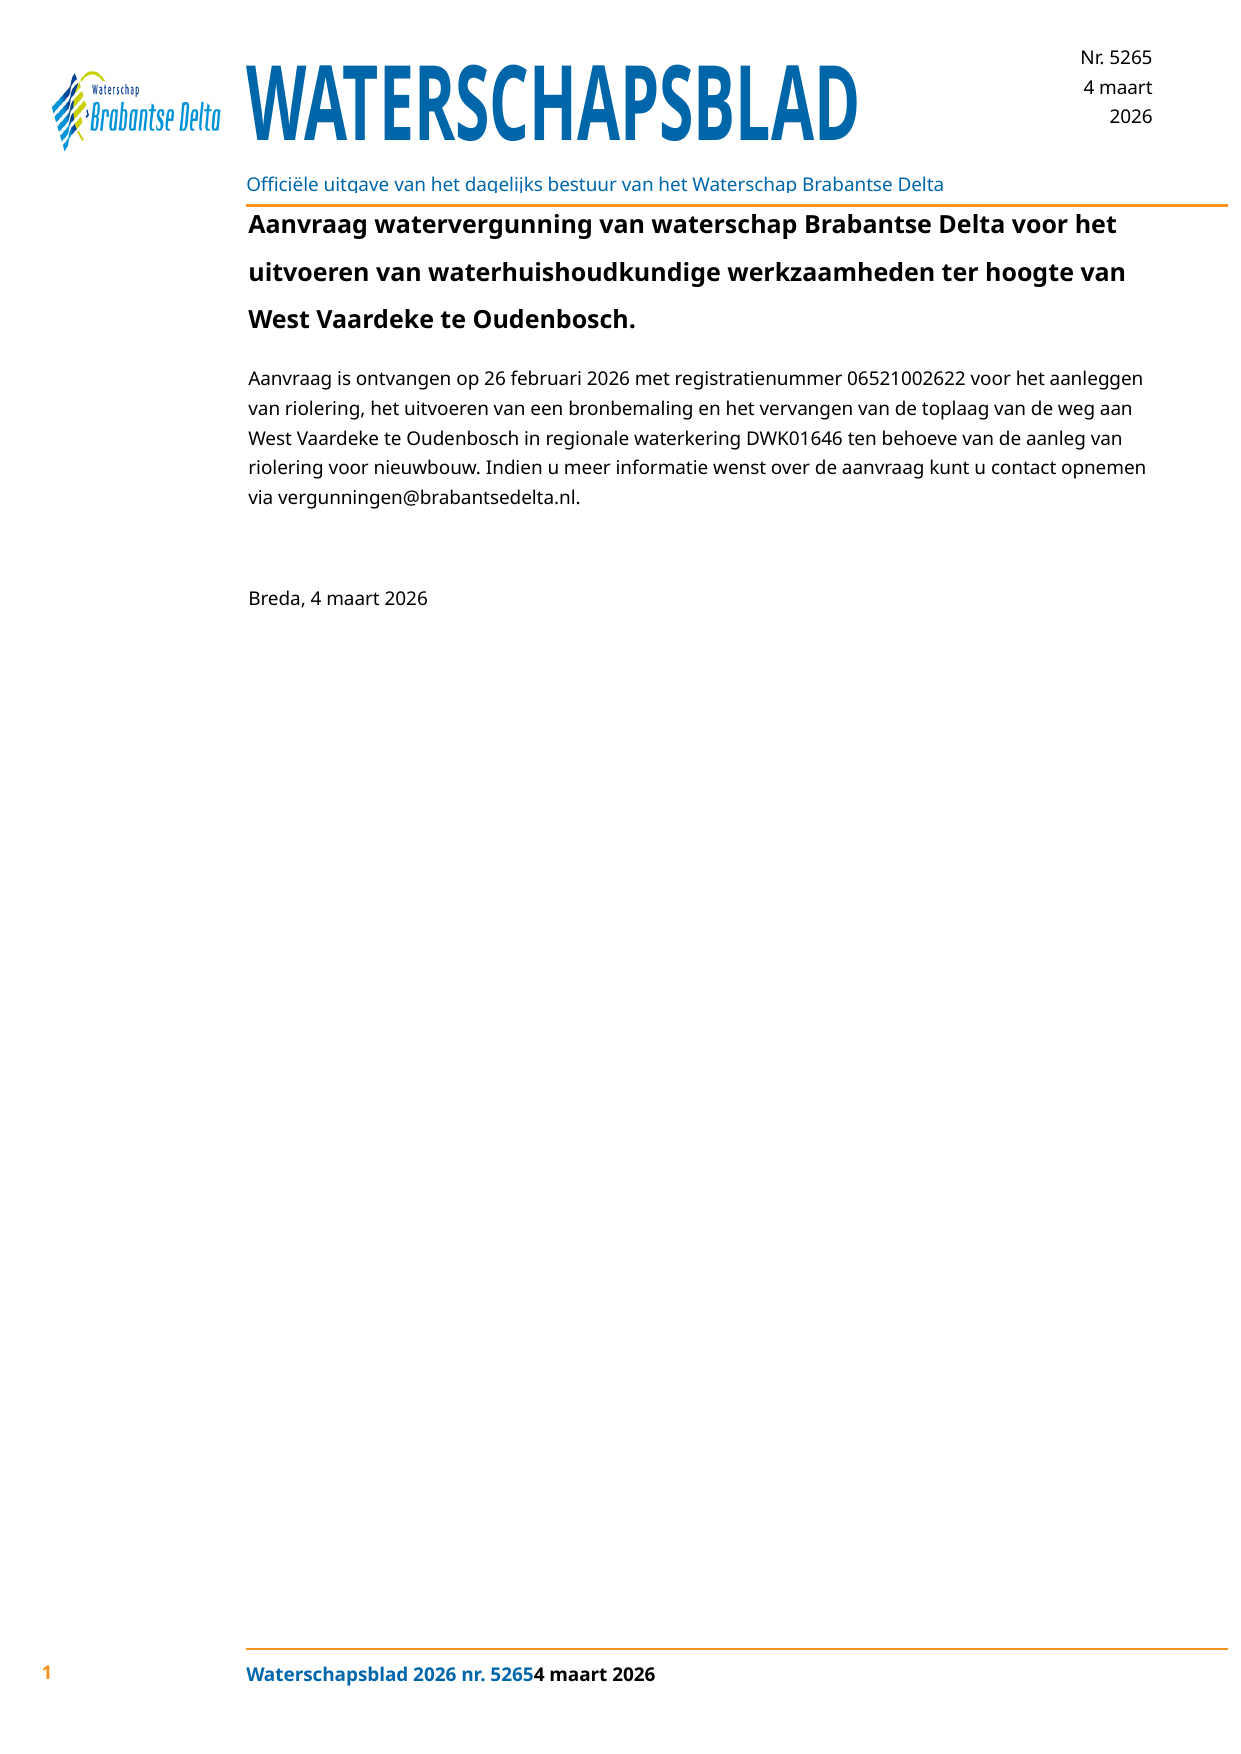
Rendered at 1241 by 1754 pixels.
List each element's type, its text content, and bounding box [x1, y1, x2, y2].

text Breda, 4 maart 2026 [248, 585, 1152, 610]
text Aanvraag is ontvangen op 26 februari 2026 met registratienummer 06521002622 voor het aanleggen van riolering, het uitvoeren van een bronbemaling en het vervangen van de toplaag van de weg aan West Vaardeke te Oudenbosch in regionale waterkering DWK01646 ten behoeve van de aanleg van riolering voor nieuwbouw. Indien u meer informatie wenst over de aanvraag kunt u contact opnemen via vergunningen@brabantsedelta.nl. [248, 366, 1152, 509]
picture [41, 47, 231, 172]
text Aanvraag watervergunning van waterschap Brabantse Delta voor het uitvoeren van waterhuishoudkundige werkzaamheden ter hoogte van West Vaardeke te Oudenbosch. [248, 207, 1152, 336]
